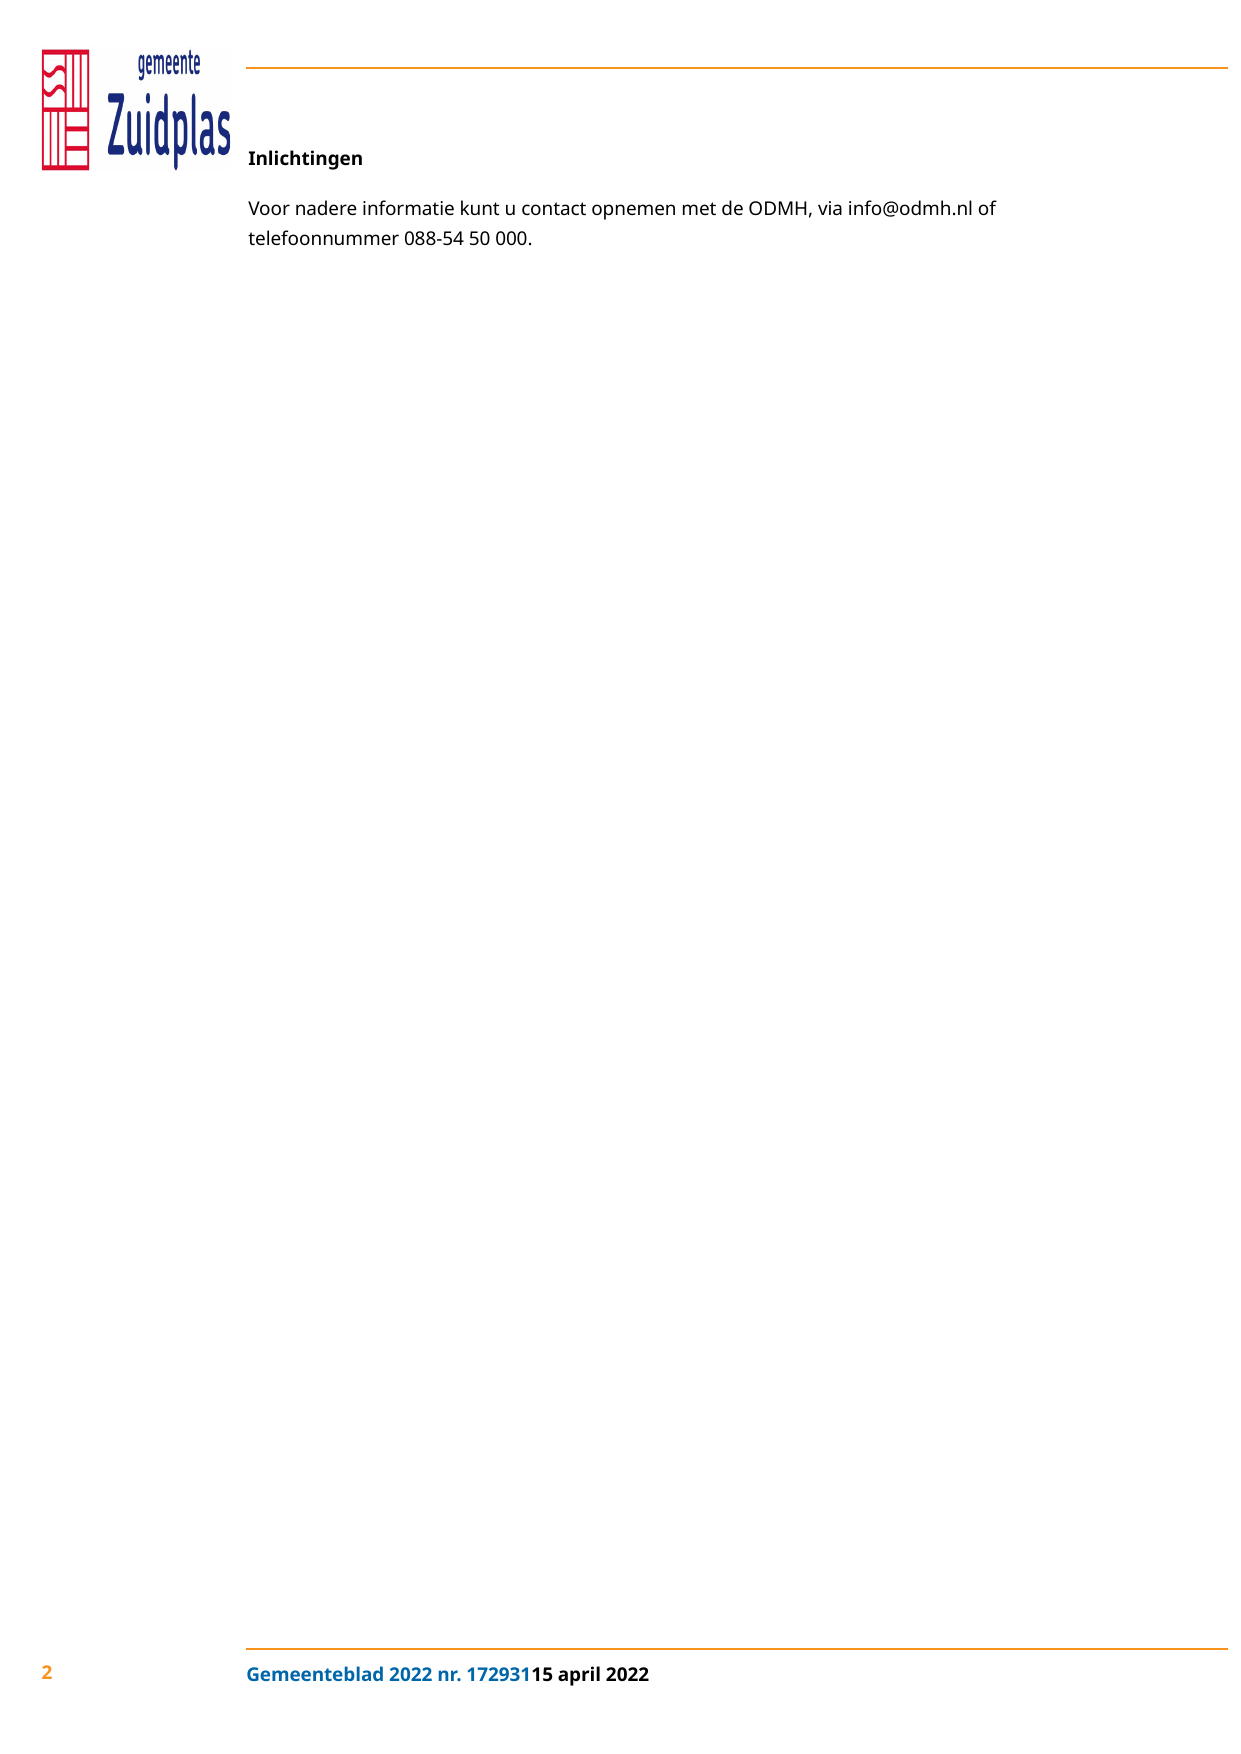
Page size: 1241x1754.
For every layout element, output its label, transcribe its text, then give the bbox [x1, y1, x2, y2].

text Inlichtingen [248, 145, 1152, 171]
picture [41, 47, 231, 172]
text Voor nadere informatie kunt u contact opnemen met de ODMH, via info@odmh.nl of telefoonnummer 088-54 50 000. [248, 196, 1152, 251]
